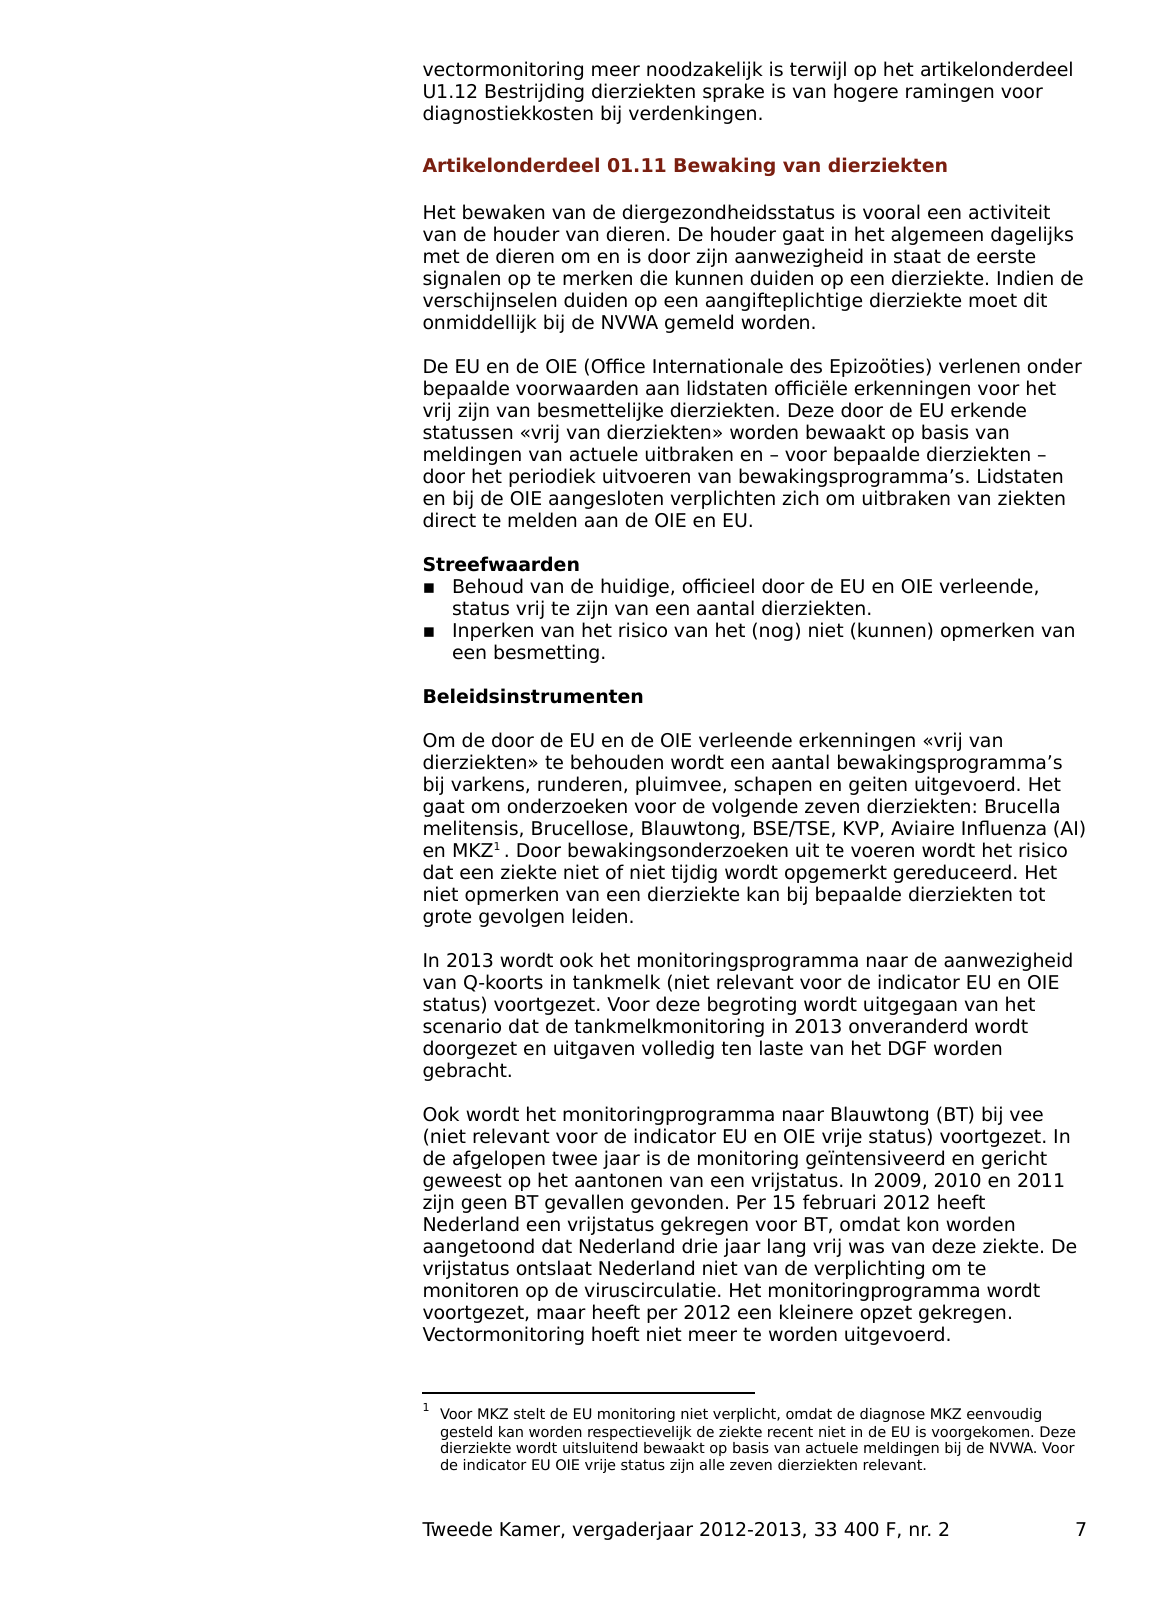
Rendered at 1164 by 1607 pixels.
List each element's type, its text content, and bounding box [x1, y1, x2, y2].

text Het bewaken van de diergezondheidsstatus is vooral een activiteit van de houder van dieren. De houder gaat in het algemeen dagelijks met de dieren om en is door zijn aanwezigheid in staat de eerste signalen op te merken die kunnen duiden op een dierziekte. Indien de verschijnselen duiden op een aangifteplichtige dierziekte moet dit onmiddellijk bij de NVWA gemeld worden. [422, 202, 1087, 334]
text vectormonitoring meer noodzakelijk is terwijl op het artikelonderdeel U1.12 Bestrijding dierziekten sprake is van hogere ramingen voor diagnostiekkosten bij verdenkingen. [422, 59, 1087, 125]
text ▪ Behoud van de huidige, officieel door de EU en OIE verleende, status vrij te zijn van een aantal dierziekten. [422, 576, 1087, 620]
text Ook wordt het monitoringprogramma naar Blauwtong (BT) bij vee (niet relevant voor de indicator EU en OIE vrije status) voortgezet. In de afgelopen twee jaar is de monitoring geïntensiveerd en gericht geweest op het aantonen van een vrijstatus. In 2009, 2010 en 2011 zijn geen BT gevallen gevonden. Per 15 februari 2012 heeft Nederland een vrijstatus gekregen voor BT, omdat kon worden aangetoond dat Nederland drie jaar lang vrij was van deze ziekte. De vrijstatus ontslaat Nederland niet van de verplichting om te monitoren op de viruscirculatie. Het monitoringprogramma wordt voortgezet, maar heeft per 2012 een kleinere opzet gekregen. Vectormonitoring hoeft niet meer te worden uitgevoerd. [422, 1104, 1087, 1346]
text De EU en de OIE (Office Internationale des Epizoöties) verlenen onder bepaalde voorwaarden aan lidstaten officiële erkenningen voor het vrij zijn van besmettelijke dierziekten. Deze door de EU erkende statussen «vrij van dierziekten» worden bewaakt op basis van meldingen van actuele uitbraken en – voor bepaalde dierziekten – door het periodiek uitvoeren van bewakingsprogramma’s. Lidstaten en bij de OIE aangesloten verplichten zich om uitbraken van ziekten direct te melden aan de OIE en EU. [422, 356, 1087, 532]
subtitle Streefwaarden [422, 554, 1087, 576]
text Om de door de EU en de OIE verleende erkenningen «vrij van dierziekten» te behouden wordt een aantal bewakingsprogramma’s bij varkens, runderen, pluimvee, schapen en geiten uitgevoerd. Het gaat om onderzoeken voor de volgende zeven dierziekten: Brucella melitensis, Brucellose, Blauwtong, BSE/TSE, KVP, Aviaire Influenza (AI) en MKZ. Door bewakingsonderzoeken uit te voeren wordt het risico dat een ziekte niet of niet tijdig wordt opgemerkt gereduceerd. Het niet opmerken van een dierziekte kan bij bepaalde dierziekten tot grote gevolgen leiden. [422, 730, 1087, 928]
subtitle Beleidsinstrumenten [422, 686, 1087, 708]
text ▪ Inperken van het risico van het (nog) niet (kunnen) opmerken van een besmetting. [422, 620, 1087, 664]
text In 2013 wordt ook het monitoringsprogramma naar de aanwezigheid van Q-koorts in tankmelk (niet relevant voor de indicator EU en OIE status) voortgezet. Voor deze begroting wordt uitgegaan van het scenario dat de tankmelkmonitoring in 2013 onveranderd wordt doorgezet en uitgaven volledig ten laste van het DGF worden gebracht. [422, 950, 1087, 1082]
subtitle Artikelonderdeel 01.11 Bewaking van dierziekten [422, 155, 1087, 177]
text Voor MKZ stelt de EU monitoring niet verplicht, omdat de diagnose MKZ eenvoudig gesteld kan worden respectievelijk de ziekte recent niet in de EU is voorgekomen. Deze dierziekte wordt uitsluitend bewaakt op basis van actuele meldingen bij de NVWA. Voor de indicator EU OIE vrije status zijn alle zeven dierziekten relevant. [422, 1402, 1087, 1474]
